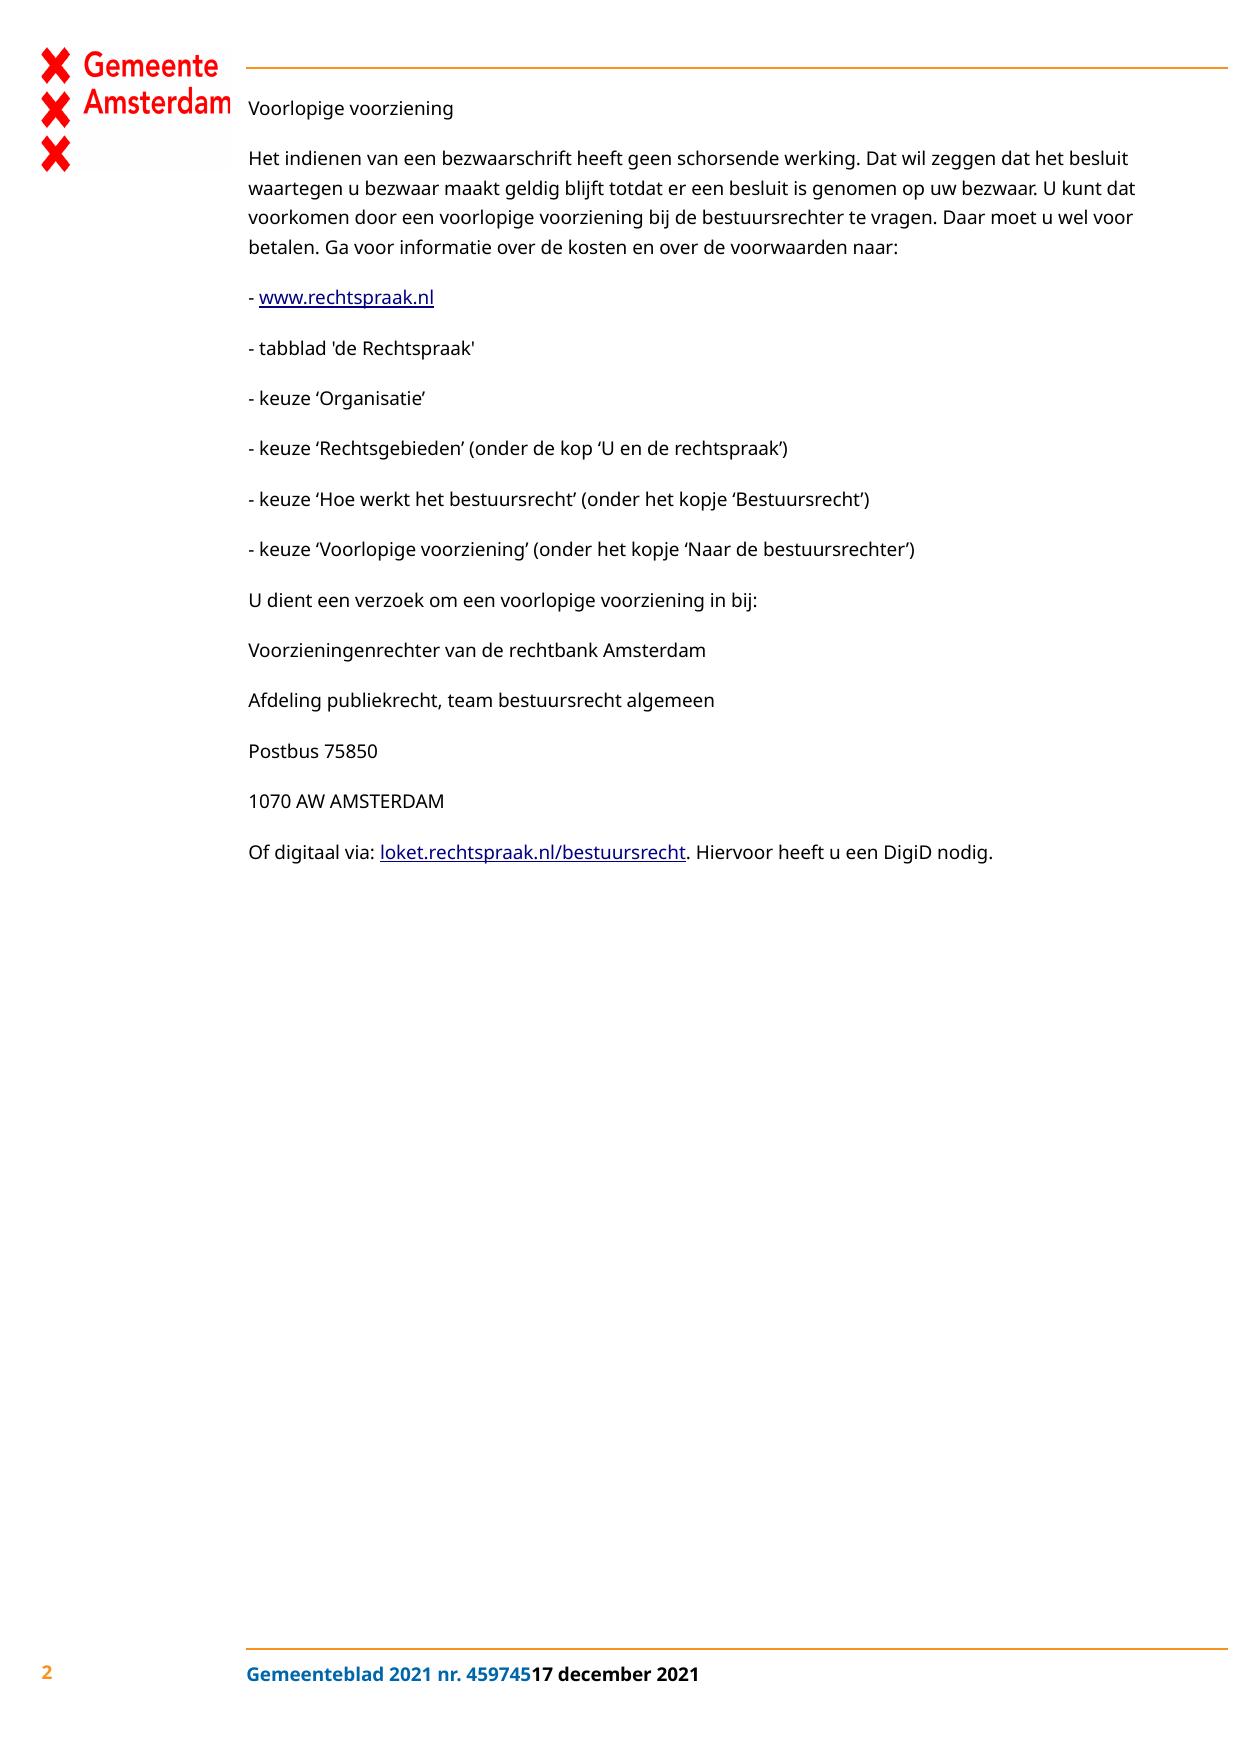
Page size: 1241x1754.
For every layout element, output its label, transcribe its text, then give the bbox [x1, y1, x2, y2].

text - keuze ‘Organisatie’ [248, 385, 1152, 411]
picture [41, 47, 231, 172]
text - keuze ‘Rechtsgebieden’ (onder de kop ‘U en de rechtspraak’) [248, 436, 1152, 461]
text Het indienen van een bezwaarschrift heeft geen schorsende werking. Dat wil zeggen dat het besluit waartegen u bezwaar maakt geldig blijft totdat er een besluit is genomen op uw bezwaar. U kunt dat voorkomen door een voorlopige voorziening bij de bestuursrechter te vragen. Daar moet u wel voor betalen. Ga voor informatie over de kosten en over de voorwaarden naar: [248, 145, 1152, 260]
text Afdeling publiekrecht, team bestuursrecht algemeen [248, 688, 1152, 713]
text Voorlopige voorziening [248, 95, 1152, 121]
text Of digitaal via: loket.rechtspraak.nl/bestuursrecht. Hiervoor heeft u een DigiD nodig. [248, 839, 1152, 865]
text Voorzieningenrechter van de rechtbank Amsterdam [248, 637, 1152, 663]
text - keuze ‘Hoe werkt het bestuursrecht’ (onder het kopje ‘Bestuursrecht’) [248, 486, 1152, 512]
text - www.rechtspraak.nl [248, 284, 1152, 310]
text Postbus 75850 [248, 738, 1152, 764]
text U dient een verzoek om een voorlopige voorziening in bij: [248, 587, 1152, 613]
text - keuze ‘Voorlopige voorziening’ (onder het kopje ‘Naar de bestuursrechter’) [248, 536, 1152, 562]
text - tabblad 'de Rechtspraak' [248, 335, 1152, 361]
text 1070 AW AMSTERDAM [248, 788, 1152, 814]
